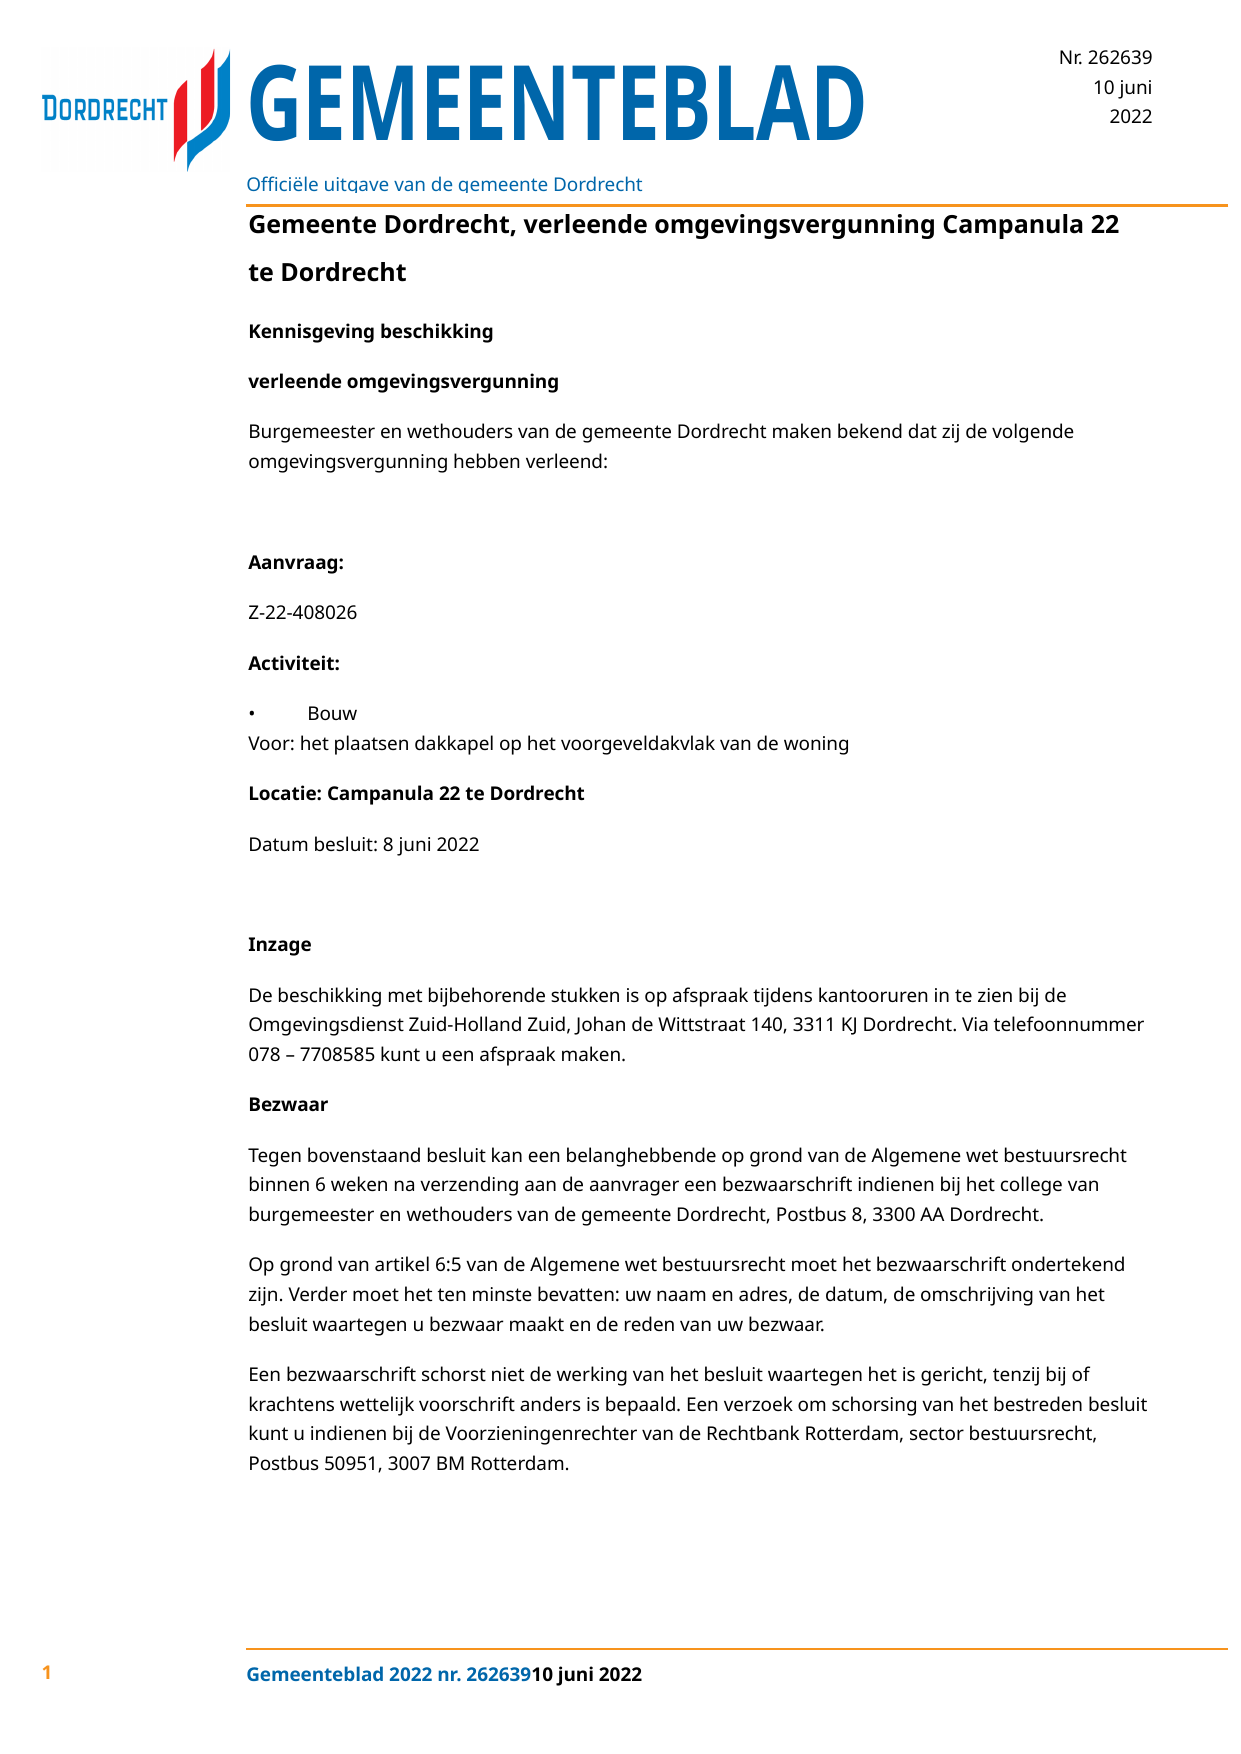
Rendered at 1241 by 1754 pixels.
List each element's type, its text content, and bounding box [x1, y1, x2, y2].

text Locatie: Campanula 22 te Dordrecht [248, 780, 1152, 806]
text verleende omgevingsvergunning [248, 368, 1152, 394]
text Tegen bovenstaand besluit kan een belanghebbende op grond van de Algemene wet bestuursrecht binnen 6 weken na verzending aan de aanvrager een bezwaarschrift indienen bij het college van burgemeester en wethouders van de gemeente Dordrecht, Postbus 8, 3300 AA Dordrecht. [248, 1142, 1152, 1227]
text Bezwaar [248, 1092, 1152, 1117]
text Een bezwaarschrift schorst niet de werking van het besluit waartegen het is gericht, tenzij bij of krachtens wettelijk voorschrift anders is bepaald. Een verzoek om schorsing van het bestreden besluit kunt u indienen bij de Voorzieningenrechter van de Rechtbank Rotterdam, sector bestuursrecht, Postbus 50951, 3007 BM Rotterdam. [248, 1361, 1152, 1476]
text Burgemeester en wethouders van de gemeente Dordrecht maken bekend dat zij de volgende omgevingsvergunning hebben verleend: [248, 419, 1152, 474]
list Bouw [248, 700, 1152, 726]
text De beschikking met bijbehorende stukken is op afspraak tijdens kantooruren in te zien bij de Omgevingsdienst Zuid-Holland Zuid, Johan de Wittstraat 140, 3311 KJ Dordrecht. Via telefoonnummer 078 – 7708585 kunt u een afspraak maken. [248, 982, 1152, 1067]
picture [41, 47, 231, 172]
text Op grond van artikel 6:5 van de Algemene wet bestuursrecht moet het bezwaarschrift ondertekend zijn. Verder moet het ten minste bevatten: uw naam en adres, de datum, de omschrijving van het besluit waartegen u bezwaar maakt en de reden van uw bezwaar. [248, 1252, 1152, 1337]
text Datum besluit: 8 juni 2022 [248, 831, 1152, 857]
text Gemeente Dordrecht, verleende omgevingsvergunning Campanula 22 te Dordrecht [248, 207, 1152, 288]
text Inzage [248, 932, 1152, 957]
text Activiteit: [248, 650, 1152, 676]
text Aanvraag: [248, 549, 1152, 575]
text Kennisgeving beschikking [248, 318, 1152, 344]
text Voor: het plaatsen dakkapel op het voorgeveldakvlak van de woning [248, 730, 1152, 756]
text Z-22-408026 [248, 599, 1152, 625]
